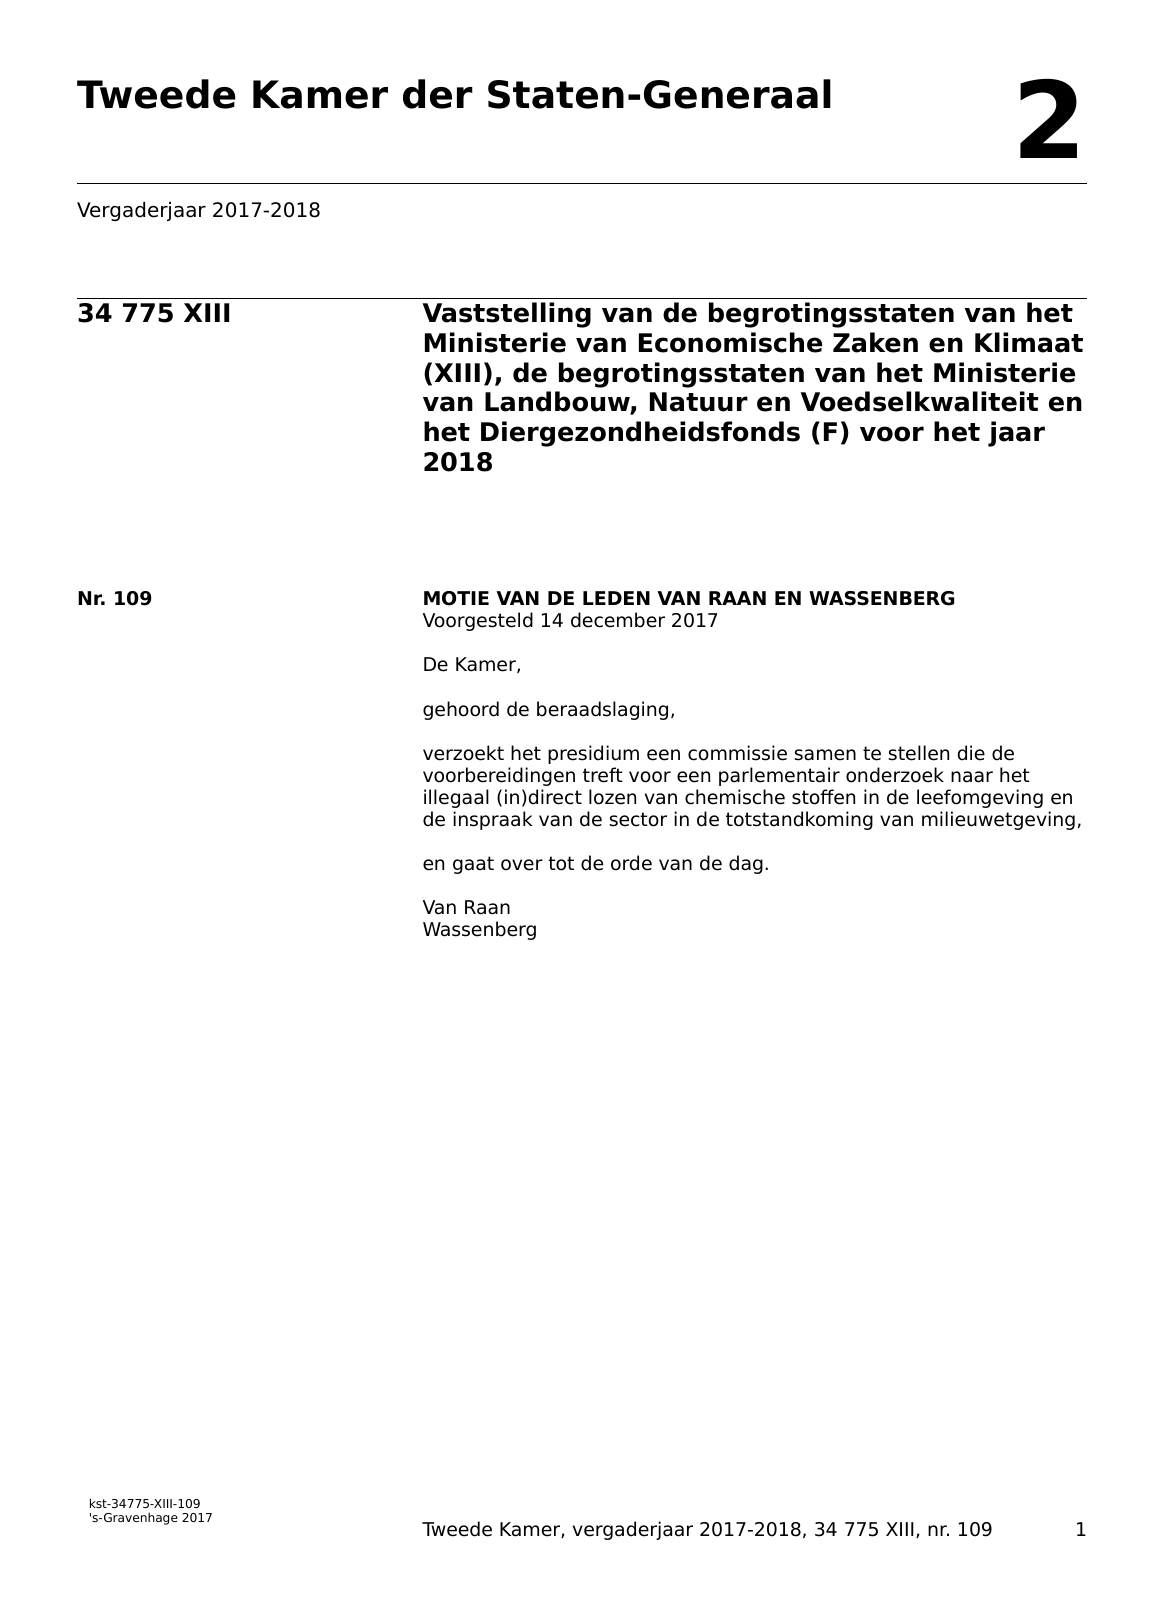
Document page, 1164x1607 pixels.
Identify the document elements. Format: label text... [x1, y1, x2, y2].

text Wassenberg [422, 919, 1087, 941]
text De Kamer, [422, 654, 1087, 676]
table_cell Vergaderjaar 2017-2018 [77, 184, 1087, 298]
table_header Tweede Kamer der Staten-Generaal [77, 59, 886, 183]
text Van Raan [422, 897, 1087, 919]
subtitle Nr. 109 MOTIE VAN DE LEDEN VAN RAAN EN WASSENBERG [77, 588, 1087, 610]
text gehoord de beraadslaging, [422, 698, 1087, 720]
text en gaat over tot de orde van de dag. [422, 853, 1087, 875]
subtitle 34 775 XIII Vaststelling van de begrotingsstaten van het Ministerie van Economische Zaken en Klimaat (XIII), de begrotingsstaten van het Ministerie van Landbouw, Natuur en Voedselkwaliteit en het Diergezondheidsfonds (F) voor het jaar 2018 [77, 299, 1087, 477]
text kst-34775-XIII-109 [88, 1497, 323, 1511]
table_header 2 [886, 59, 1087, 183]
text 's-Gravenhage 2017 [88, 1511, 323, 1525]
text verzoekt het presidium een commissie samen te stellen die de voorbereidingen treft voor een parlementair onderzoek naar het illegaal (in)direct lozen van chemische stoffen in de leefomgeving en de inspraak van de sector in de totstandkoming van milieuwetgeving, [422, 743, 1087, 831]
text Voorgesteld 14 december 2017 [422, 610, 1087, 632]
